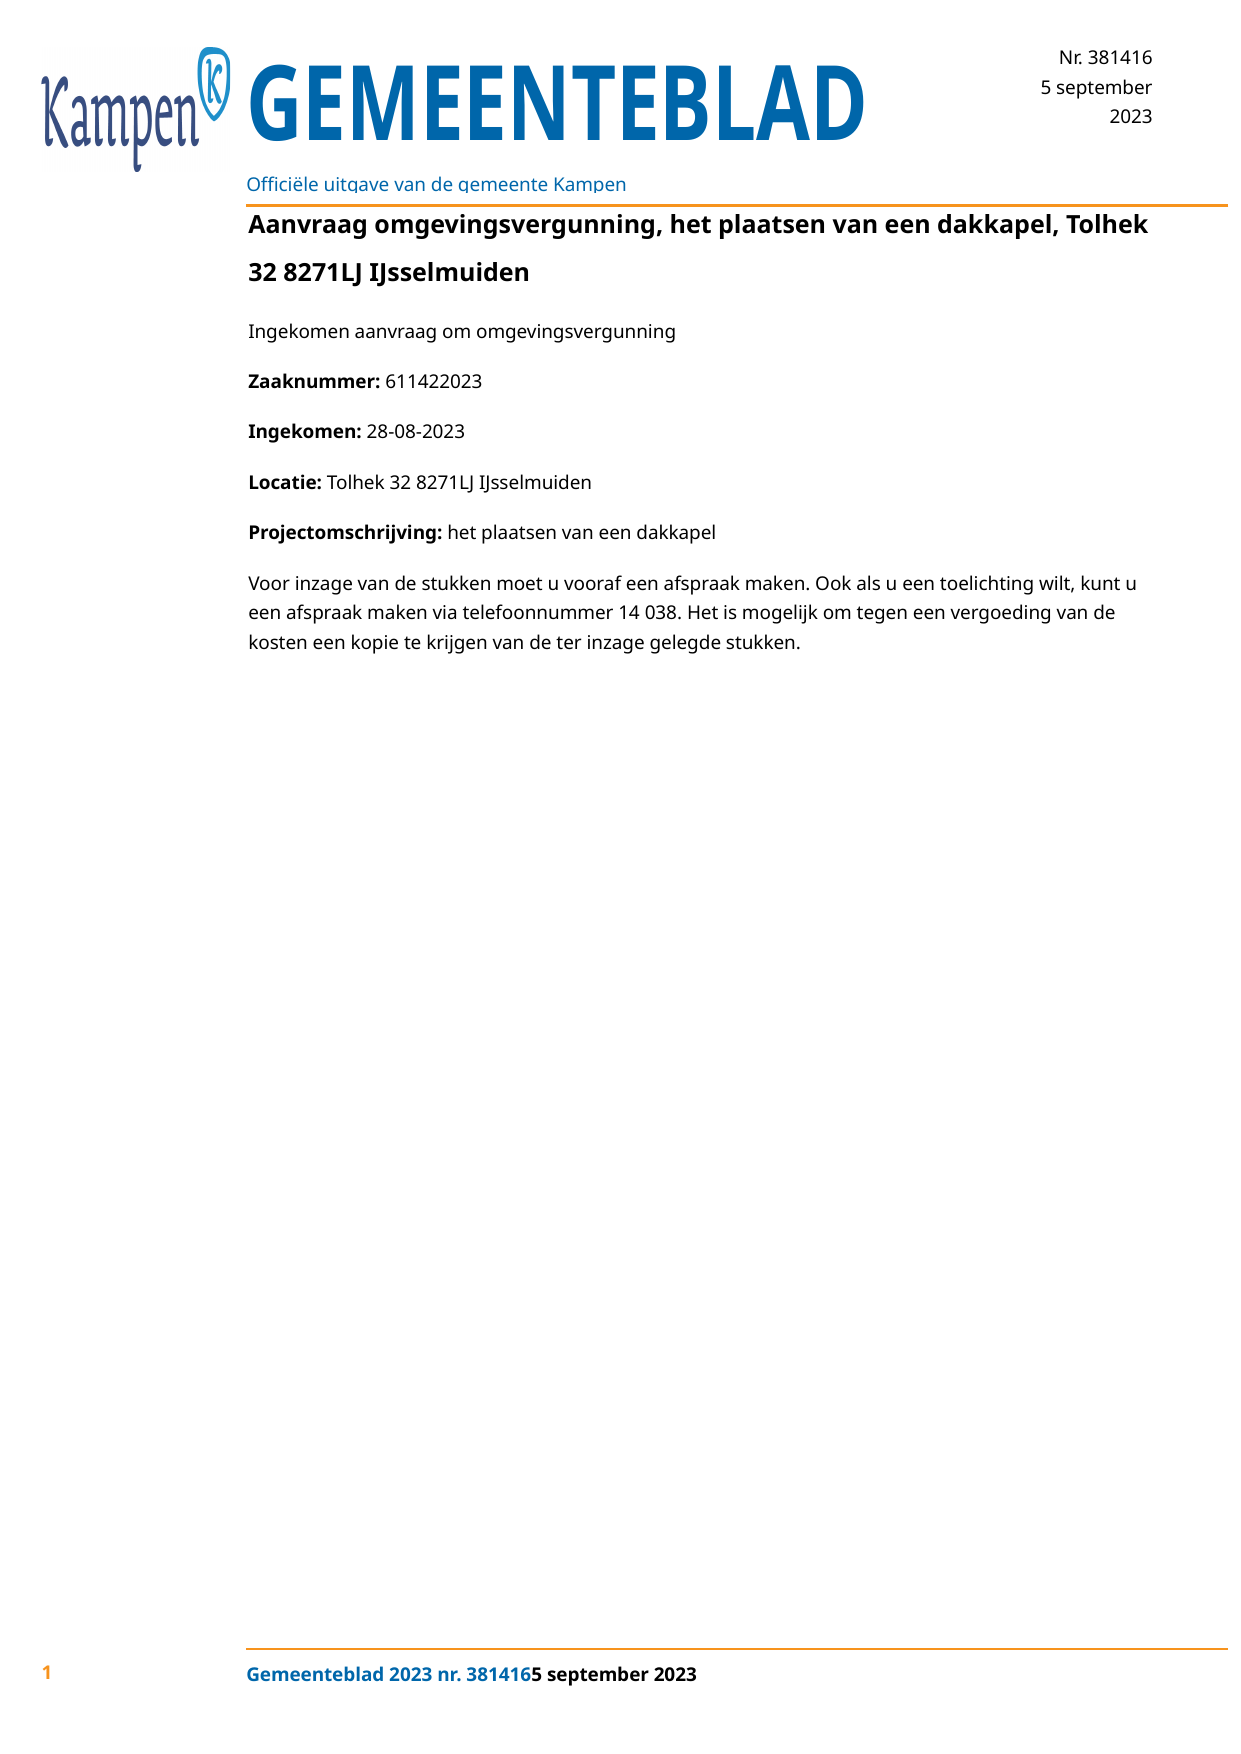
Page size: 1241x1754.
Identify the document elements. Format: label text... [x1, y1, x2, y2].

text Ingekomen: 28-08-2023 [248, 419, 1152, 444]
text Voor inzage van de stukken moet u vooraf een afspraak maken. Ook als u een toelichting wilt, kunt u een afspraak maken via telefoonnummer 14 038. Het is mogelijk om tegen een vergoeding van de kosten een kopie te krijgen van de ter inzage gelegde stukken. [248, 570, 1152, 655]
picture [41, 47, 231, 172]
text Projectomschrijving: het plaatsen van een dakkapel [248, 519, 1152, 545]
text Zaaknummer: 611422023 [248, 368, 1152, 394]
text Ingekomen aanvraag om omgevingsvergunning [248, 318, 1152, 344]
text Locatie: Tolhek 32 8271LJ IJsselmuiden [248, 469, 1152, 495]
text Aanvraag omgevingsvergunning, het plaatsen van een dakkapel, Tolhek 32 8271LJ IJsselmuiden [248, 207, 1152, 288]
